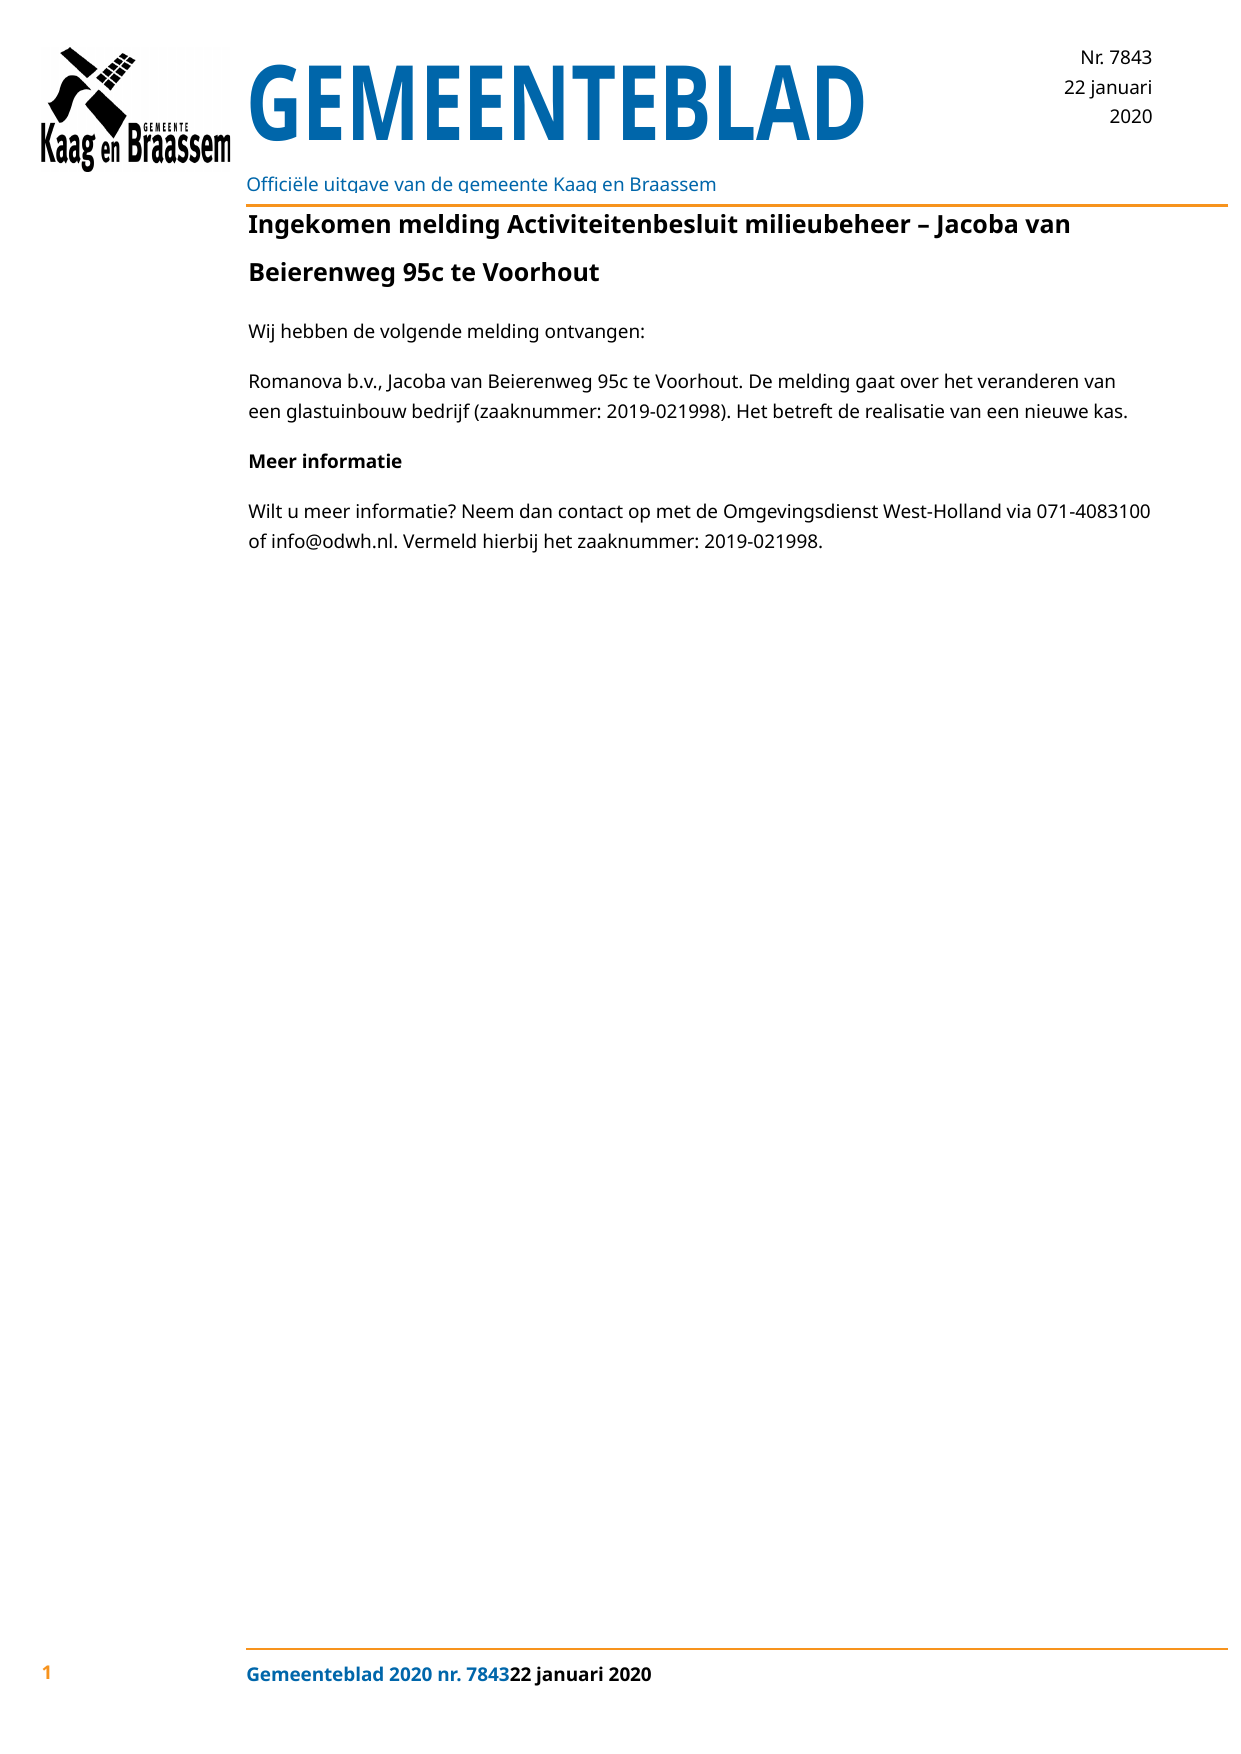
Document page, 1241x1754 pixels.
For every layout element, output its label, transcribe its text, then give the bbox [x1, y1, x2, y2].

text Wij hebben de volgende melding ontvangen: [248, 318, 1152, 344]
text Meer informatie [248, 448, 1152, 474]
picture [41, 47, 231, 172]
text Ingekomen melding Activiteitenbesluit milieubeheer – Jacoba van Beierenweg 95c te Voorhout [248, 207, 1152, 288]
text Wilt u meer informatie? Neem dan contact op met de Omgevingsdienst West-Holland via 071‑4083100 of info@odwh.nl. Vermeld hierbij het zaaknummer: 2019-021998. [248, 499, 1152, 554]
text Romanova b.v., Jacoba van Beierenweg 95c te Voorhout. De melding gaat over het veranderen van een glastuinbouw bedrijf (zaaknummer: 2019-021998). Het betreft de realisatie van een nieuwe kas. [248, 368, 1152, 424]
